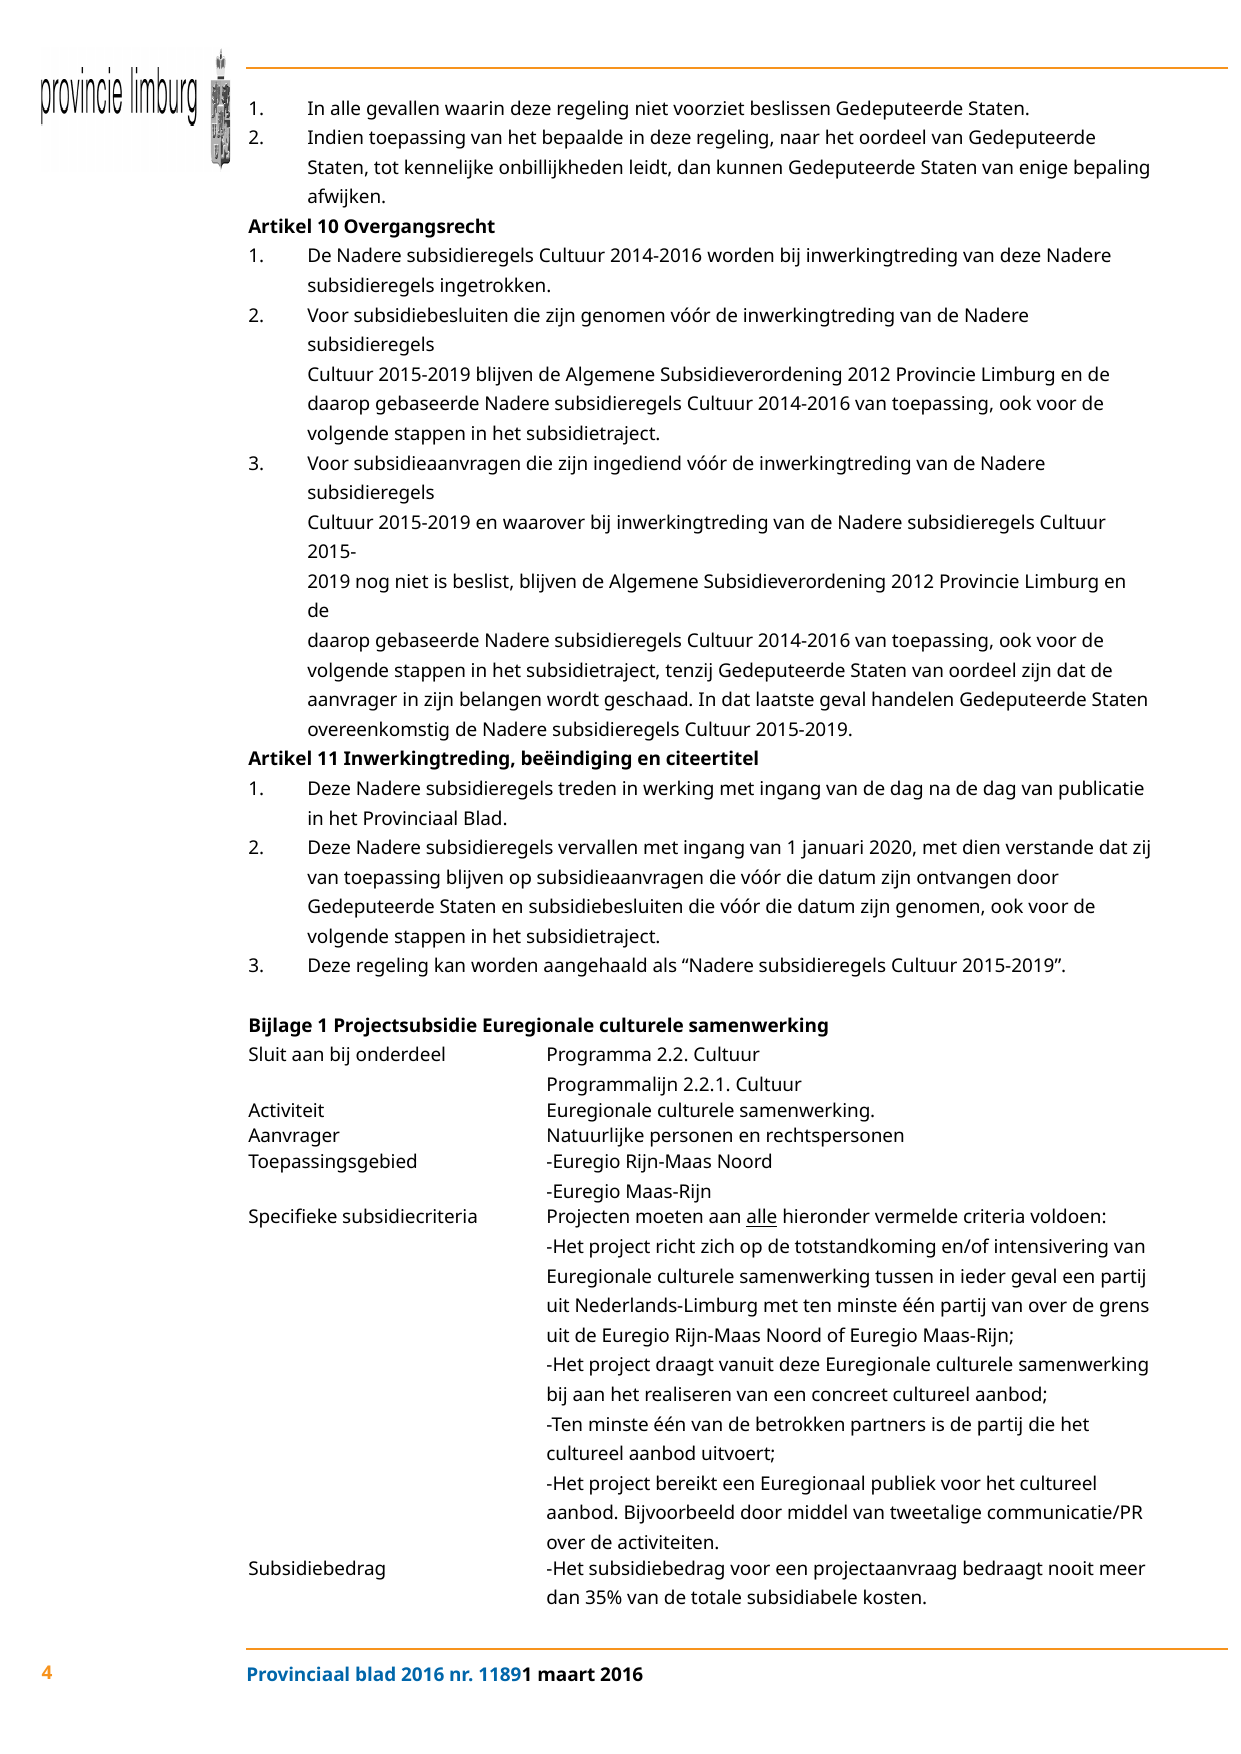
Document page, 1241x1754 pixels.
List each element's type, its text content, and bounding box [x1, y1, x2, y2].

table_cell Aanvrager [248, 1123, 546, 1148]
table_cell Activiteit [248, 1097, 546, 1123]
list daarop gebaseerde Nadere subsidieregels Cultuur 2014-2016 van toepassing, ook voor de [248, 391, 1152, 416]
table_cell -Euregio Rijn-Maas Noord -Euregio Maas-Rijn [546, 1148, 1152, 1204]
table_header Programma 2.2. Cultuur Programmalijn 2.2.1. Cultuur [546, 1042, 1152, 1097]
list overeenkomstig de Nadere subsidieregels Cultuur 2015-2019. [248, 716, 1152, 742]
table_cell Projecten moeten aan alle hieronder vermelde criteria voldoen: -Het project richt zich op de totstandkoming en/of intensivering van Euregionale culturele samenwerking tussen in ieder geval een partij uit Nederlands-Limburg met ten minste één partij van over de grens uit de Euregio Rijn-Maas Noord of Euregio Maas-Rijn; -Het project draagt vanuit deze Euregionale culturele samenwerking bij aan het realiseren van een concreet cultureel aanbod; -Ten minste één van de betrokken partners is de partij die het cultureel aanbod uitvoert; -Het project bereikt een Euregionaal publiek voor het cultureel aanbod. Bijvoorbeeld door middel van tweetalige communicatie/PR over de activiteiten. [546, 1204, 1152, 1555]
list daarop gebaseerde Nadere subsidieregels Cultuur 2014-2016 van toepassing, ook voor de [248, 627, 1152, 653]
list Cultuur 2015-2019 en waarover bij inwerkingtreding van de Nadere subsidieregels Cultuur 2015- [248, 509, 1152, 564]
list Deze regeling kan worden aangehaald als “Nadere subsidieregels Cultuur 2015-2019”. [248, 953, 1152, 978]
table_cell Euregionale culturele samenwerking. [546, 1097, 1152, 1123]
list De Nadere subsidieregels Cultuur 2014-2016 worden bij inwerkingtreding van deze Nadere [248, 243, 1152, 268]
list subsidieregels ingetrokken. [248, 272, 1152, 298]
list volgende stappen in het subsidietraject, tenzij Gedeputeerde Staten van oordeel zijn dat de [248, 657, 1152, 683]
list aanvrager in zijn belangen wordt geschaad. In dat laatste geval handelen Gedeputeerde Staten [248, 686, 1152, 712]
text Artikel 10 Overgangsrecht [248, 213, 1152, 239]
list Deze Nadere subsidieregels treden in werking met ingang van de dag na de dag van publicatie in het Provinciaal Blad. [248, 775, 1152, 831]
table_header Sluit aan bij onderdeel [248, 1042, 546, 1097]
list Cultuur 2015-2019 blijven de Algemene Subsidieverordening 2012 Provincie Limburg en de [248, 361, 1152, 387]
table_cell Natuurlijke personen en rechtspersonen [546, 1123, 1152, 1148]
table_cell Toepassingsgebied [248, 1148, 546, 1204]
list volgende stappen in het subsidietraject. [248, 420, 1152, 446]
text Artikel 11 Inwerkingtreding, beëindiging en citeertitel [248, 746, 1152, 771]
table_cell Subsidiebedrag [248, 1555, 546, 1610]
list Indien toepassing van het bepaalde in deze regeling, naar het oordeel van Gedeputeerde Staten, tot kennelijke onbillijkheden leidt, dan kunnen Gedeputeerde Staten van enige bepaling afwijken. [248, 124, 1152, 209]
picture [41, 47, 231, 172]
list In alle gevallen waarin deze regeling niet voorziet beslissen Gedeputeerde Staten. [248, 95, 1152, 121]
list Voor subsidieaanvragen die zijn ingediend vóór de inwerkingtreding van de Nadere subsidieregels [248, 450, 1152, 505]
list Deze Nadere subsidieregels vervallen met ingang van 1 januari 2020, met dien verstande dat zij van toepassing blijven op subsidieaanvragen die vóór die datum zijn ontvangen door Gedeputeerde Staten en subsidiebesluiten die vóór die datum zijn genomen, ook voor de volgende stappen in het subsidietraject. [248, 834, 1152, 949]
list 2019 nog niet is beslist, blijven de Algemene Subsidieverordening 2012 Provincie Limburg en de [248, 568, 1152, 623]
text Bijlage 1 Projectsubsidie Euregionale culturele samenwerking [248, 1012, 1152, 1038]
table_cell Specifieke subsidiecriteria [248, 1204, 546, 1555]
list Voor subsidiebesluiten die zijn genomen vóór de inwerkingtreding van de Nadere subsidieregels [248, 302, 1152, 357]
table_cell -Het subsidiebedrag voor een projectaanvraag bedraagt nooit meer dan 35% van de totale subsidiabele kosten. [546, 1555, 1152, 1610]
